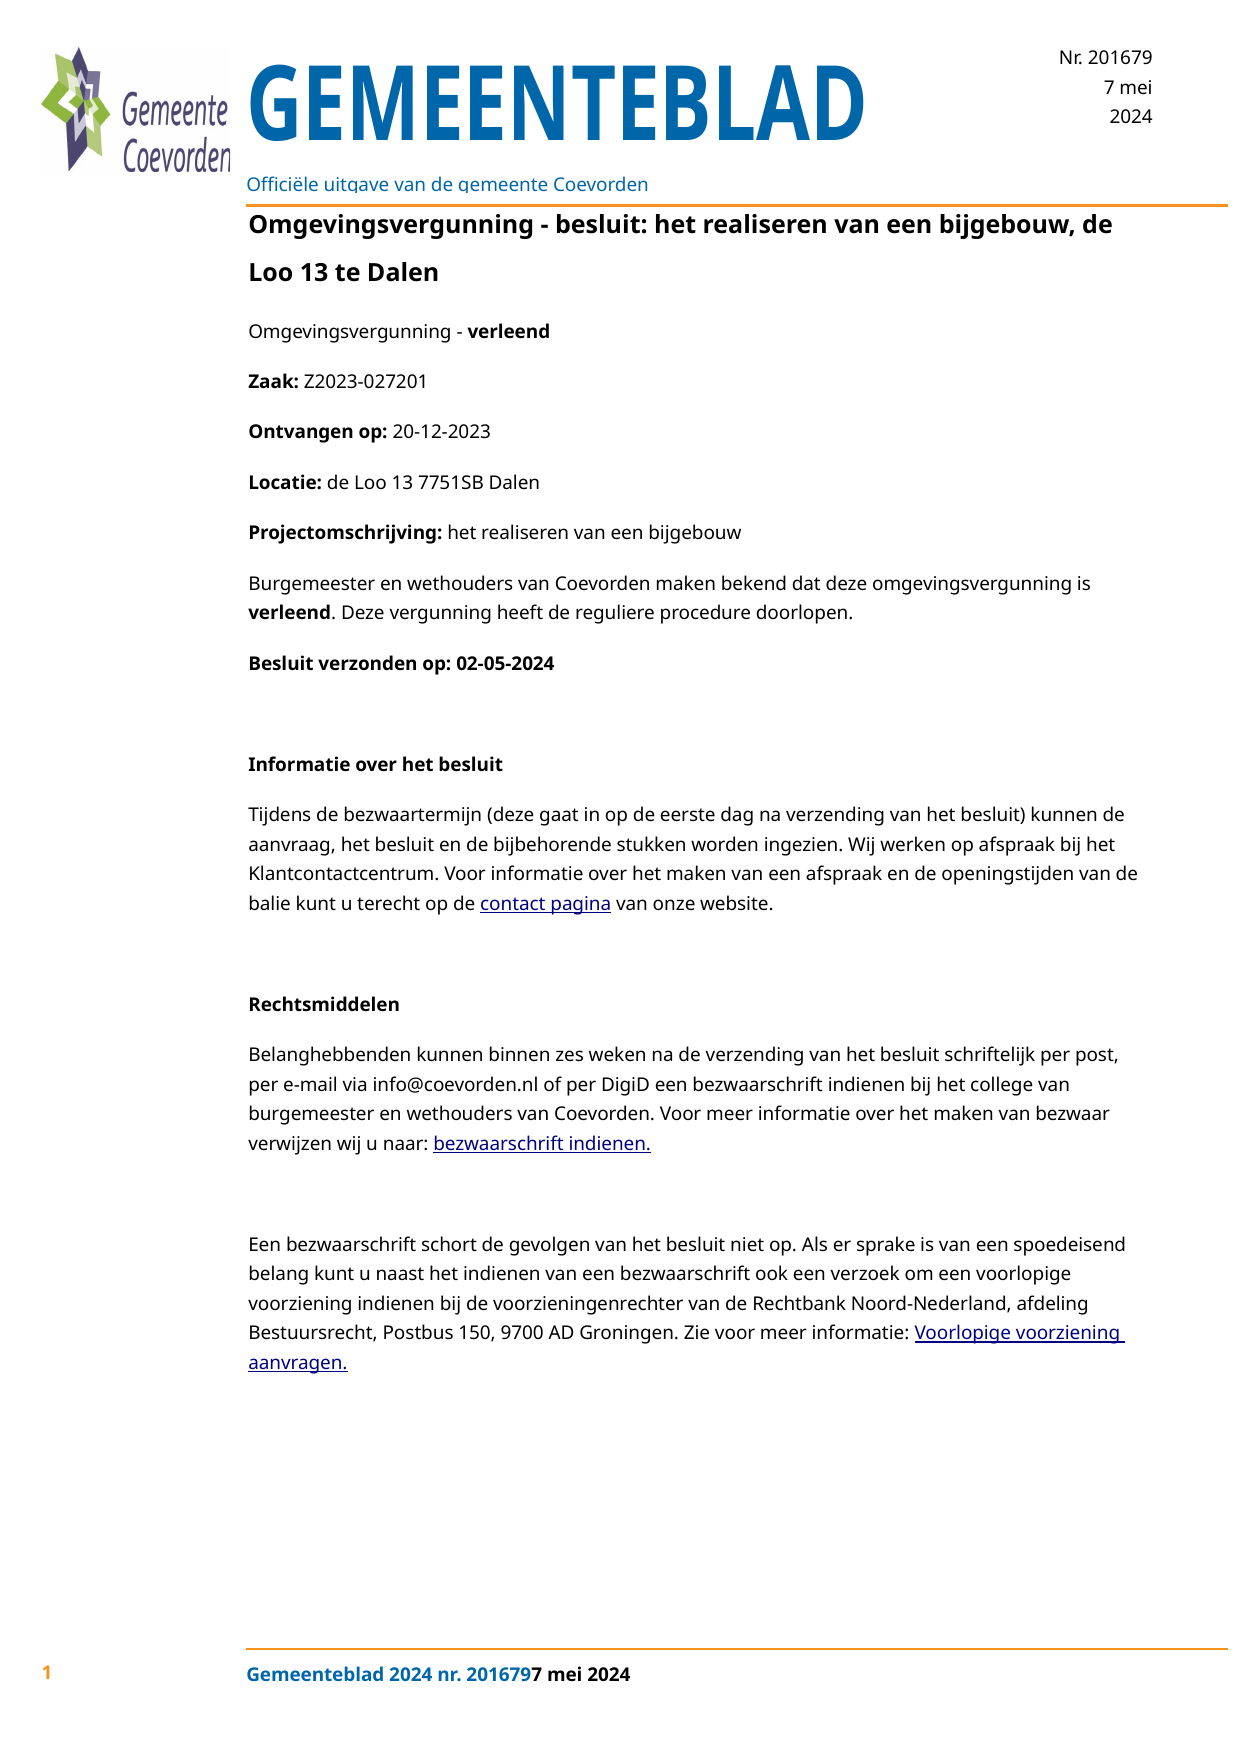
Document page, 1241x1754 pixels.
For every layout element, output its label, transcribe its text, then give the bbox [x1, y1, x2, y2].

text Locatie: de Loo 13 7751SB Dalen [248, 469, 1152, 495]
text Omgevingsvergunning - besluit: het realiseren van een bijgebouw, de Loo 13 te Dalen [248, 207, 1152, 288]
text Omgevingsvergunning - verleend [248, 318, 1152, 344]
text Rechtsmiddelen [248, 991, 1152, 1017]
text Belanghebbenden kunnen binnen zes weken na de verzending van het besluit schriftelijk per post, per e-mail via info@coevorden.nl of per DigiD een bezwaarschrift indienen bij het college van burgemeester en wethouders van Coevorden. Voor meer informatie over het maken van bezwaar verwijzen wij u naar: bezwaarschrift indienen. [248, 1041, 1152, 1156]
text Zaak: Z2023-027201 [248, 368, 1152, 394]
picture [41, 47, 231, 172]
text Besluit verzonden op: 02-05-2024 [248, 650, 1152, 676]
text Tijdens de bezwaartermijn (deze gaat in op de eerste dag na verzending van het besluit) kunnen de aanvraag, het besluit en de bijbehorende stukken worden ingezien. Wij werken op afspraak bij het Klantcontactcentrum. Voor informatie over het maken van een afspraak en de openingstijden van de balie kunt u terecht op de contact pagina van onze website. [248, 801, 1152, 916]
text Een bezwaarschrift schort de gevolgen van het besluit niet op. Als er sprake is van een spoedeisend belang kunt u naast het indienen van een bezwaarschrift ook een verzoek om een voorlopige voorziening indienen bij de voorzieningenrechter van de Rechtbank Noord-Nederland, afdeling Bestuursrecht, Postbus 150, 9700 AD Groningen. Zie voor meer informatie: Voorlopige voorziening aanvragen. [248, 1231, 1152, 1375]
text Informatie over het besluit [248, 751, 1152, 777]
text Burgemeester en wethouders van Coevorden maken bekend dat deze omgevingsvergunning is verleend. Deze vergunning heeft de reguliere procedure doorlopen. [248, 570, 1152, 625]
text Projectomschrijving: het realiseren van een bijgebouw [248, 519, 1152, 545]
text Ontvangen op: 20-12-2023 [248, 419, 1152, 444]
